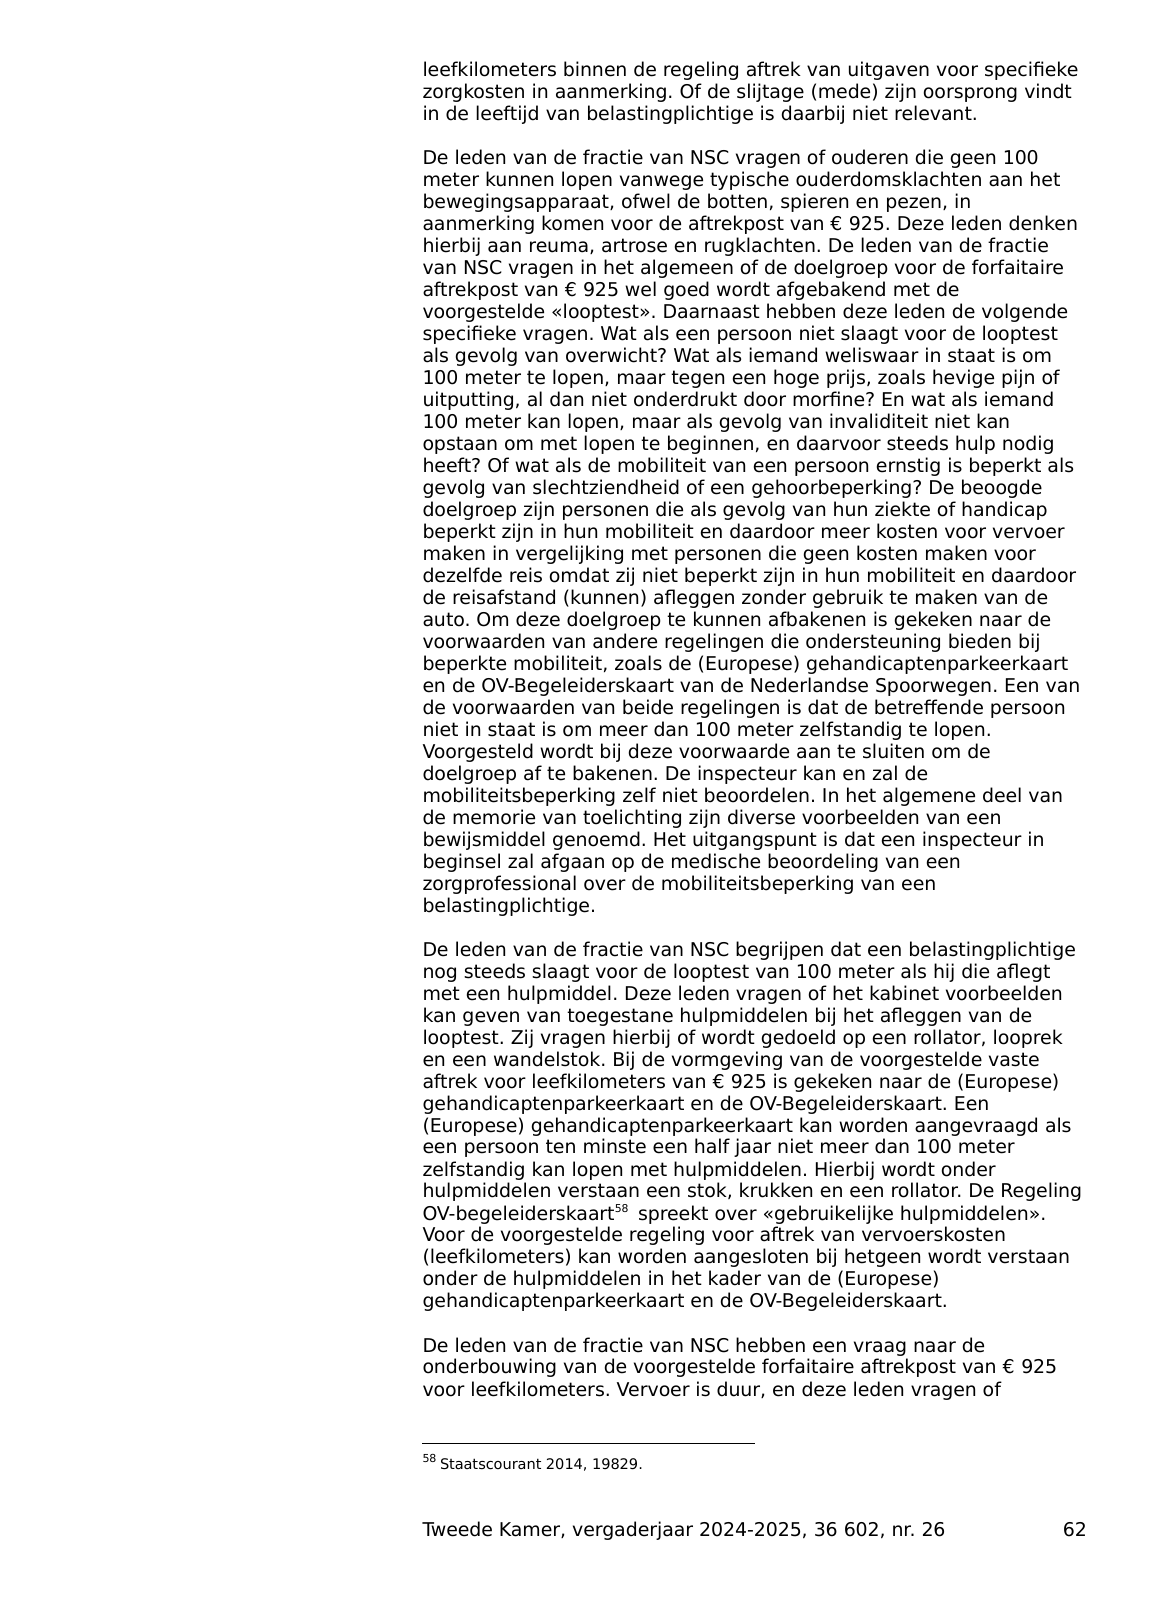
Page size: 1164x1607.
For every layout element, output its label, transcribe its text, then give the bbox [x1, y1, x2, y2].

text De leden van de fractie van NSC vragen of ouderen die geen 100 meter kunnen lopen vanwege typische ouderdomsklachten aan het bewegingsapparaat, ofwel de botten, spieren en pezen, in aanmerking komen voor de aftrekpost van € 925. Deze leden denken hierbij aan reuma, artrose en rugklachten. De leden van de fractie van NSC vragen in het algemeen of de doelgroep voor de forfaitaire aftrekpost van € 925 wel goed wordt afgebakend met de voorgestelde «looptest». Daarnaast hebben deze leden de volgende specifieke vragen. Wat als een persoon niet slaagt voor de looptest als gevolg van overwicht? Wat als iemand weliswaar in staat is om 100 meter te lopen, maar tegen een hoge prijs, zoals hevige pijn of uitputting, al dan niet onderdrukt door morfine? En wat als iemand 100 meter kan lopen, maar als gevolg van invaliditeit niet kan opstaan om met lopen te beginnen, en daarvoor steeds hulp nodig heeft? Of wat als de mobiliteit van een persoon ernstig is beperkt als gevolg van slechtziendheid of een gehoorbeperking? De beoogde doelgroep zijn personen die als gevolg van hun ziekte of handicap beperkt zijn in hun mobiliteit en daardoor meer kosten voor vervoer maken in vergelijking met personen die geen kosten maken voor dezelfde reis omdat zij niet beperkt zijn in hun mobiliteit en daardoor de reisafstand (kunnen) afleggen zonder gebruik te maken van de auto. Om deze doelgroep te kunnen afbakenen is gekeken naar de voorwaarden van andere regelingen die ondersteuning bieden bij beperkte mobiliteit, zoals de (Europese) gehandicaptenparkeerkaart en de OV-Begeleiderskaart van de Nederlandse Spoorwegen. Een van de voorwaarden van beide regelingen is dat de betreffende persoon niet in staat is om meer dan 100 meter zelfstandig te lopen. Voorgesteld wordt bij deze voorwaarde aan te sluiten om de doelgroep af te bakenen. De inspecteur kan en zal de mobiliteitsbeperking zelf niet beoordelen. In het algemene deel van de memorie van toelichting zijn diverse voorbeelden van een bewijsmiddel genoemd. Het uitgangspunt is dat een inspecteur in beginsel zal afgaan op de medische beoordeling van een zorgprofessional over de mobiliteitsbeperking van een belastingplichtige. [422, 147, 1087, 916]
text Staatscourant 2014, 19829. [422, 1452, 1087, 1474]
text leefkilometers binnen de regeling aftrek van uitgaven voor specifieke zorgkosten in aanmerking. Of de slijtage (mede) zijn oorsprong vindt in de leeftijd van belastingplichtige is daarbij niet relevant. [422, 59, 1087, 125]
text De leden van de fractie van NSC hebben een vraag naar de onderbouwing van de voorgestelde forfaitaire aftrekpost van € 925 voor leefkilometers. Vervoer is duur, en deze leden vragen of [422, 1334, 1087, 1400]
text De leden van de fractie van NSC begrijpen dat een belastingplichtige nog steeds slaagt voor de looptest van 100 meter als hij die aflegt met een hulpmiddel. Deze leden vragen of het kabinet voorbeelden kan geven van toegestane hulpmiddelen bij het afleggen van de looptest. Zij vragen hierbij of wordt gedoeld op een rollator, looprek en een wandelstok. Bij de vormgeving van de voorgestelde vaste aftrek voor leefkilometers van € 925 is gekeken naar de (Europese) gehandicaptenparkeerkaart en de OV-Begeleiderskaart. Een (Europese) gehandicaptenparkeerkaart kan worden aangevraagd als een persoon ten minste een half jaar niet meer dan 100 meter zelfstandig kan lopen met hulpmiddelen. Hierbij wordt onder hulpmiddelen verstaan een stok, krukken en een rollator. De Regeling OV-begeleiderskaart spreekt over «gebruikelijke hulpmiddelen». Voor de voorgestelde regeling voor aftrek van vervoerskosten (leefkilometers) kan worden aangesloten bij hetgeen wordt verstaan onder de hulpmiddelen in het kader van de (Europese) gehandicaptenparkeerkaart en de OV-Begeleiderskaart. [422, 939, 1087, 1312]
